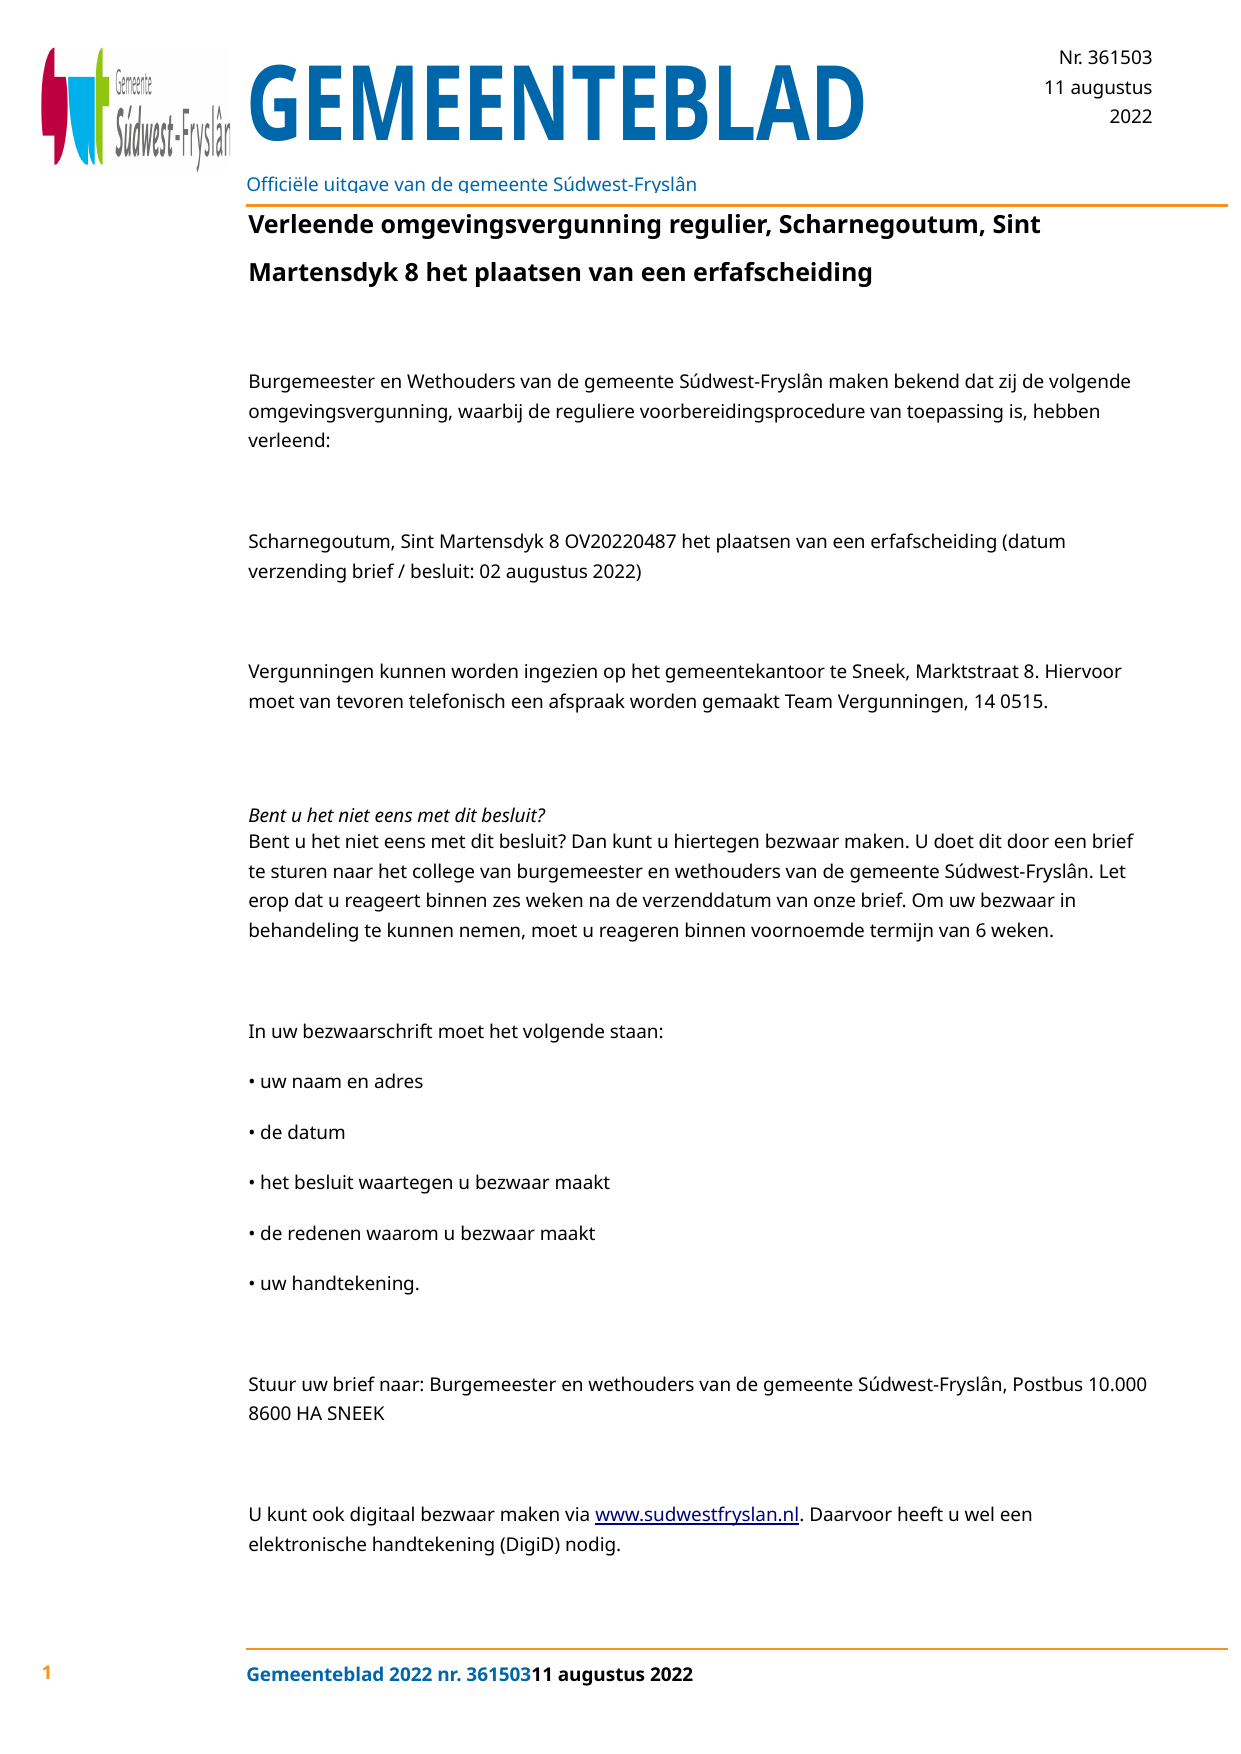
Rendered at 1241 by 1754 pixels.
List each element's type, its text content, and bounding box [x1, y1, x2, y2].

text Verleende omgevingsvergunning regulier, Scharnegoutum, Sint Martensdyk 8 het plaatsen van een erfafscheiding [248, 207, 1152, 288]
text • uw naam en adres [248, 1068, 1152, 1094]
picture [41, 47, 231, 172]
text In uw bezwaarschrift moet het volgende staan: [248, 1018, 1152, 1044]
text • uw handtekening. [248, 1270, 1152, 1296]
text Stuur uw brief naar: Burgemeester en wethouders van de gemeente Súdwest-Fryslân, Postbus 10.000 8600 HA SNEEK [248, 1371, 1152, 1426]
text Bent u het niet eens met dit besluit? [248, 803, 1152, 828]
text Vergunningen kunnen worden ingezien op het gemeentekantoor te Sneek, Marktstraat 8. Hiervoor moet van tevoren telefonisch een afspraak worden gemaakt Team Vergunningen, 14 0515. [248, 659, 1152, 714]
text Bent u het niet eens met dit besluit? Dan kunt u hiertegen bezwaar maken. U doet dit door een brief te sturen naar het college van burgemeester en wethouders van de gemeente Súdwest-Fryslân. Let erop dat u reageert binnen zes weken na de verzenddatum van onze brief. Om uw bezwaar in behandeling te kunnen nemen, moet u reageren binnen voornoemde termijn van 6 weken. [248, 828, 1152, 943]
text U kunt ook digitaal bezwaar maken via www.sudwestfryslan.nl. Daarvoor heeft u wel een elektronische handtekening (DigiD) nodig. [248, 1501, 1152, 1557]
text • het besluit waartegen u bezwaar maakt [248, 1169, 1152, 1195]
text • de redenen waarom u bezwaar maakt [248, 1220, 1152, 1245]
text Burgemeester en Wethouders van de gemeente Súdwest-Fryslân maken bekend dat zij de volgende omgevingsvergunning, waarbij de reguliere voorbereidingsprocedure van toepassing is, hebben verleend: [248, 368, 1152, 453]
text • de datum [248, 1119, 1152, 1144]
text Scharnegoutum, Sint Martensdyk 8 OV20220487 het plaatsen van een erfafscheiding (datum verzending brief / besluit: 02 augustus 2022) [248, 528, 1152, 584]
